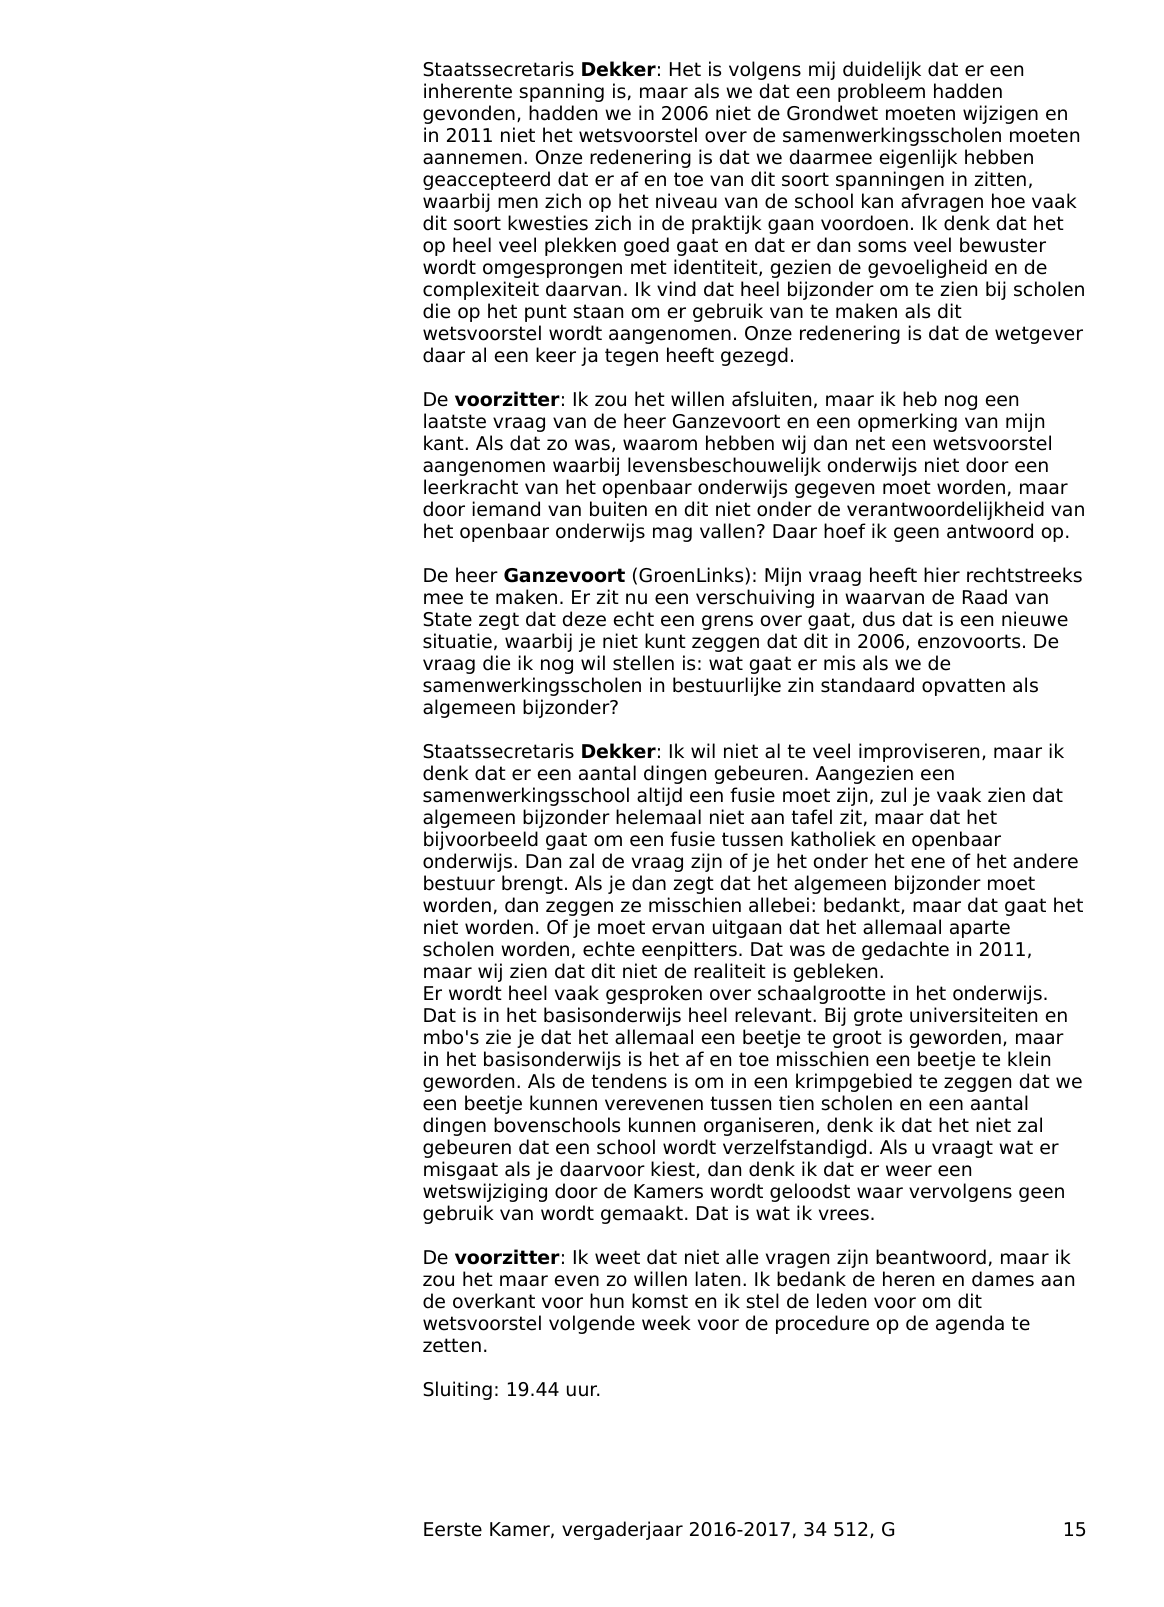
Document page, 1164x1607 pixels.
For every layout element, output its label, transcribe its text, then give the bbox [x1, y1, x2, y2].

text Sluiting: 19.44 uur. [422, 1379, 1087, 1401]
text Staatssecretaris Dekker: Het is volgens mij duidelijk dat er een inherente spanning is, maar als we dat een probleem hadden gevonden, hadden we in 2006 niet de Grondwet moeten wijzigen en in 2011 niet het wetsvoorstel over de samenwerkingsscholen moeten aannemen. Onze redenering is dat we daarmee eigenlijk hebben geaccepteerd dat er af en toe van dit soort spanningen in zitten, waarbij men zich op het niveau van de school kan afvragen hoe vaak dit soort kwesties zich in de praktijk gaan voordoen. Ik denk dat het op heel veel plekken goed gaat en dat er dan soms veel bewuster wordt omgesprongen met identiteit, gezien de gevoeligheid en de complexiteit daarvan. Ik vind dat heel bijzonder om te zien bij scholen die op het punt staan om er gebruik van te maken als dit wetsvoorstel wordt aangenomen. Onze redenering is dat de wetgever daar al een keer ja tegen heeft gezegd. [422, 59, 1087, 367]
text De voorzitter: Ik zou het willen afsluiten, maar ik heb nog een laatste vraag van de heer Ganzevoort en een opmerking van mijn kant. Als dat zo was, waarom hebben wij dan net een wetsvoorstel aangenomen waarbij levensbeschouwelijk onderwijs niet door een leerkracht van het openbaar onderwijs gegeven moet worden, maar door iemand van buiten en dit niet onder de verantwoordelijkheid van het openbaar onderwijs mag vallen? Daar hoef ik geen antwoord op. [422, 389, 1087, 543]
text Staatssecretaris Dekker: Ik wil niet al te veel improviseren, maar ik denk dat er een aantal dingen gebeuren. Aangezien een samenwerkingsschool altijd een fusie moet zijn, zul je vaak zien dat algemeen bijzonder helemaal niet aan tafel zit, maar dat het bijvoorbeeld gaat om een fusie tussen katholiek en openbaar onderwijs. Dan zal de vraag zijn of je het onder het ene of het andere bestuur brengt. Als je dan zegt dat het algemeen bijzonder moet worden, dan zeggen ze misschien allebei: bedankt, maar dat gaat het niet worden. Of je moet ervan uitgaan dat het allemaal aparte scholen worden, echte eenpitters. Dat was de gedachte in 2011, maar wij zien dat dit niet de realiteit is gebleken. [422, 741, 1087, 983]
text De heer Ganzevoort (GroenLinks): Mijn vraag heeft hier rechtstreeks mee te maken. Er zit nu een verschuiving in waarvan de Raad van State zegt dat deze echt een grens over gaat, dus dat is een nieuwe situatie, waarbij je niet kunt zeggen dat dit in 2006, enzovoorts. De vraag die ik nog wil stellen is: wat gaat er mis als we de samenwerkingsscholen in bestuurlijke zin standaard opvatten als algemeen bijzonder? [422, 565, 1087, 719]
text Er wordt heel vaak gesproken over schaalgrootte in het onderwijs. Dat is in het basisonderwijs heel relevant. Bij grote universiteiten en mbo's zie je dat het allemaal een beetje te groot is geworden, maar in het basisonderwijs is het af en toe misschien een beetje te klein geworden. Als de tendens is om in een krimpgebied te zeggen dat we een beetje kunnen verevenen tussen tien scholen en een aantal dingen bovenschools kunnen organiseren, denk ik dat het niet zal gebeuren dat een school wordt verzelfstandigd. Als u vraagt wat er misgaat als je daarvoor kiest, dan denk ik dat er weer een wetswijziging door de Kamers wordt geloodst waar vervolgens geen gebruik van wordt gemaakt. Dat is wat ik vrees. [422, 983, 1087, 1224]
text De voorzitter: Ik weet dat niet alle vragen zijn beantwoord, maar ik zou het maar even zo willen laten. Ik bedank de heren en dames aan de overkant voor hun komst en ik stel de leden voor om dit wetsvoorstel volgende week voor de procedure op de agenda te zetten. [422, 1247, 1087, 1357]
